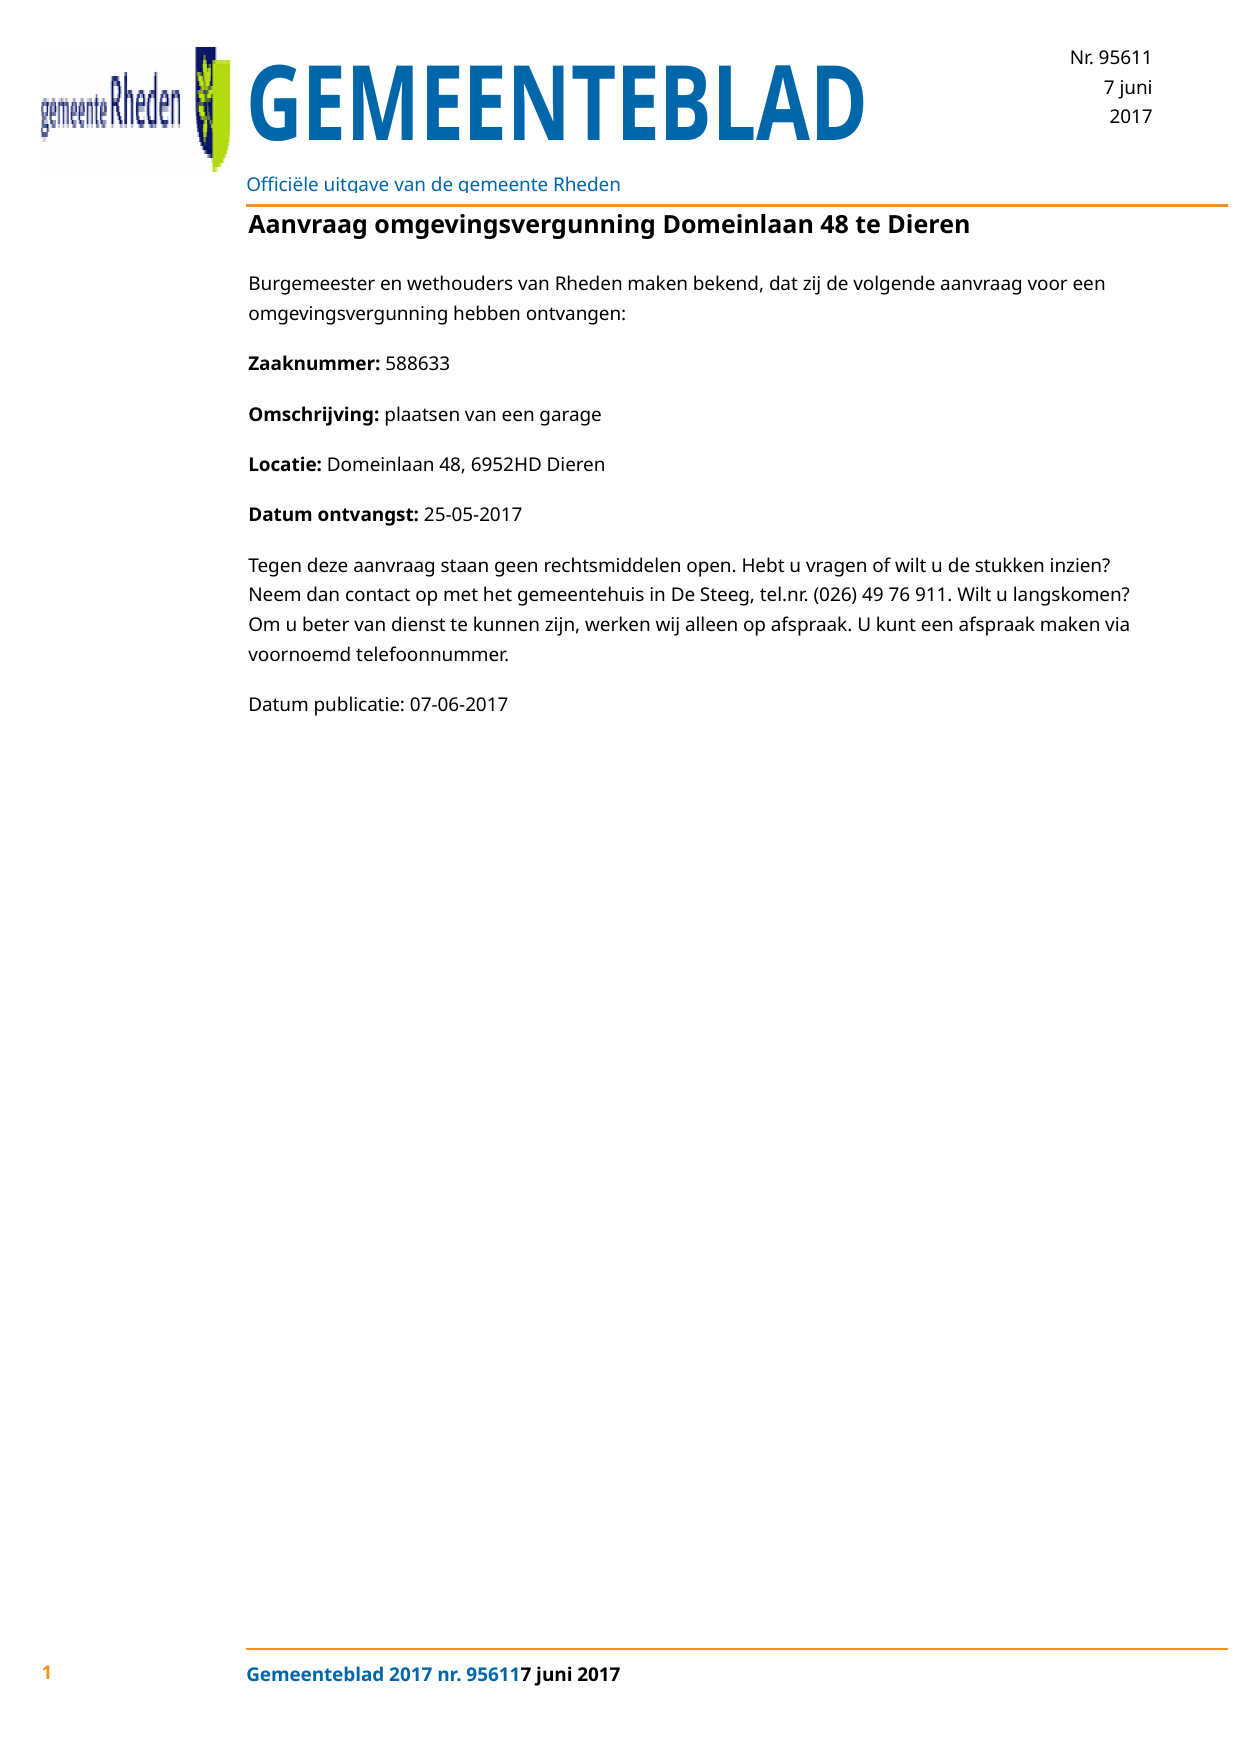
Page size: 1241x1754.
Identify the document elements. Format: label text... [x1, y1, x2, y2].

picture [41, 47, 231, 172]
text Locatie: Domeinlaan 48, 6952HD Dieren [248, 451, 1152, 477]
text Datum ontvangst: 25-05-2017 [248, 502, 1152, 527]
text Tegen deze aanvraag staan geen rechtsmiddelen open. Hebt u vragen of wilt u de stukken inzien? Neem dan contact op met het gemeentehuis in De Steeg, tel.nr. (026) 49 76 911. Wilt u langskomen? Om u beter van dienst te kunnen zijn, werken wij alleen op afspraak. U kunt een afspraak maken via voornoemd telefoonnummer. [248, 552, 1152, 666]
text Omschrijving: plaatsen van een garage [248, 401, 1152, 426]
text Zaaknummer: 588633 [248, 350, 1152, 376]
text Aanvraag omgevingsvergunning Domeinlaan 48 te Dieren [248, 207, 1152, 241]
text Datum publicatie: 07-06-2017 [248, 691, 1152, 717]
text Burgemeester en wethouders van Rheden maken bekend, dat zij de volgende aanvraag voor een omgevingsvergunning hebben ontvangen: [248, 270, 1152, 326]
